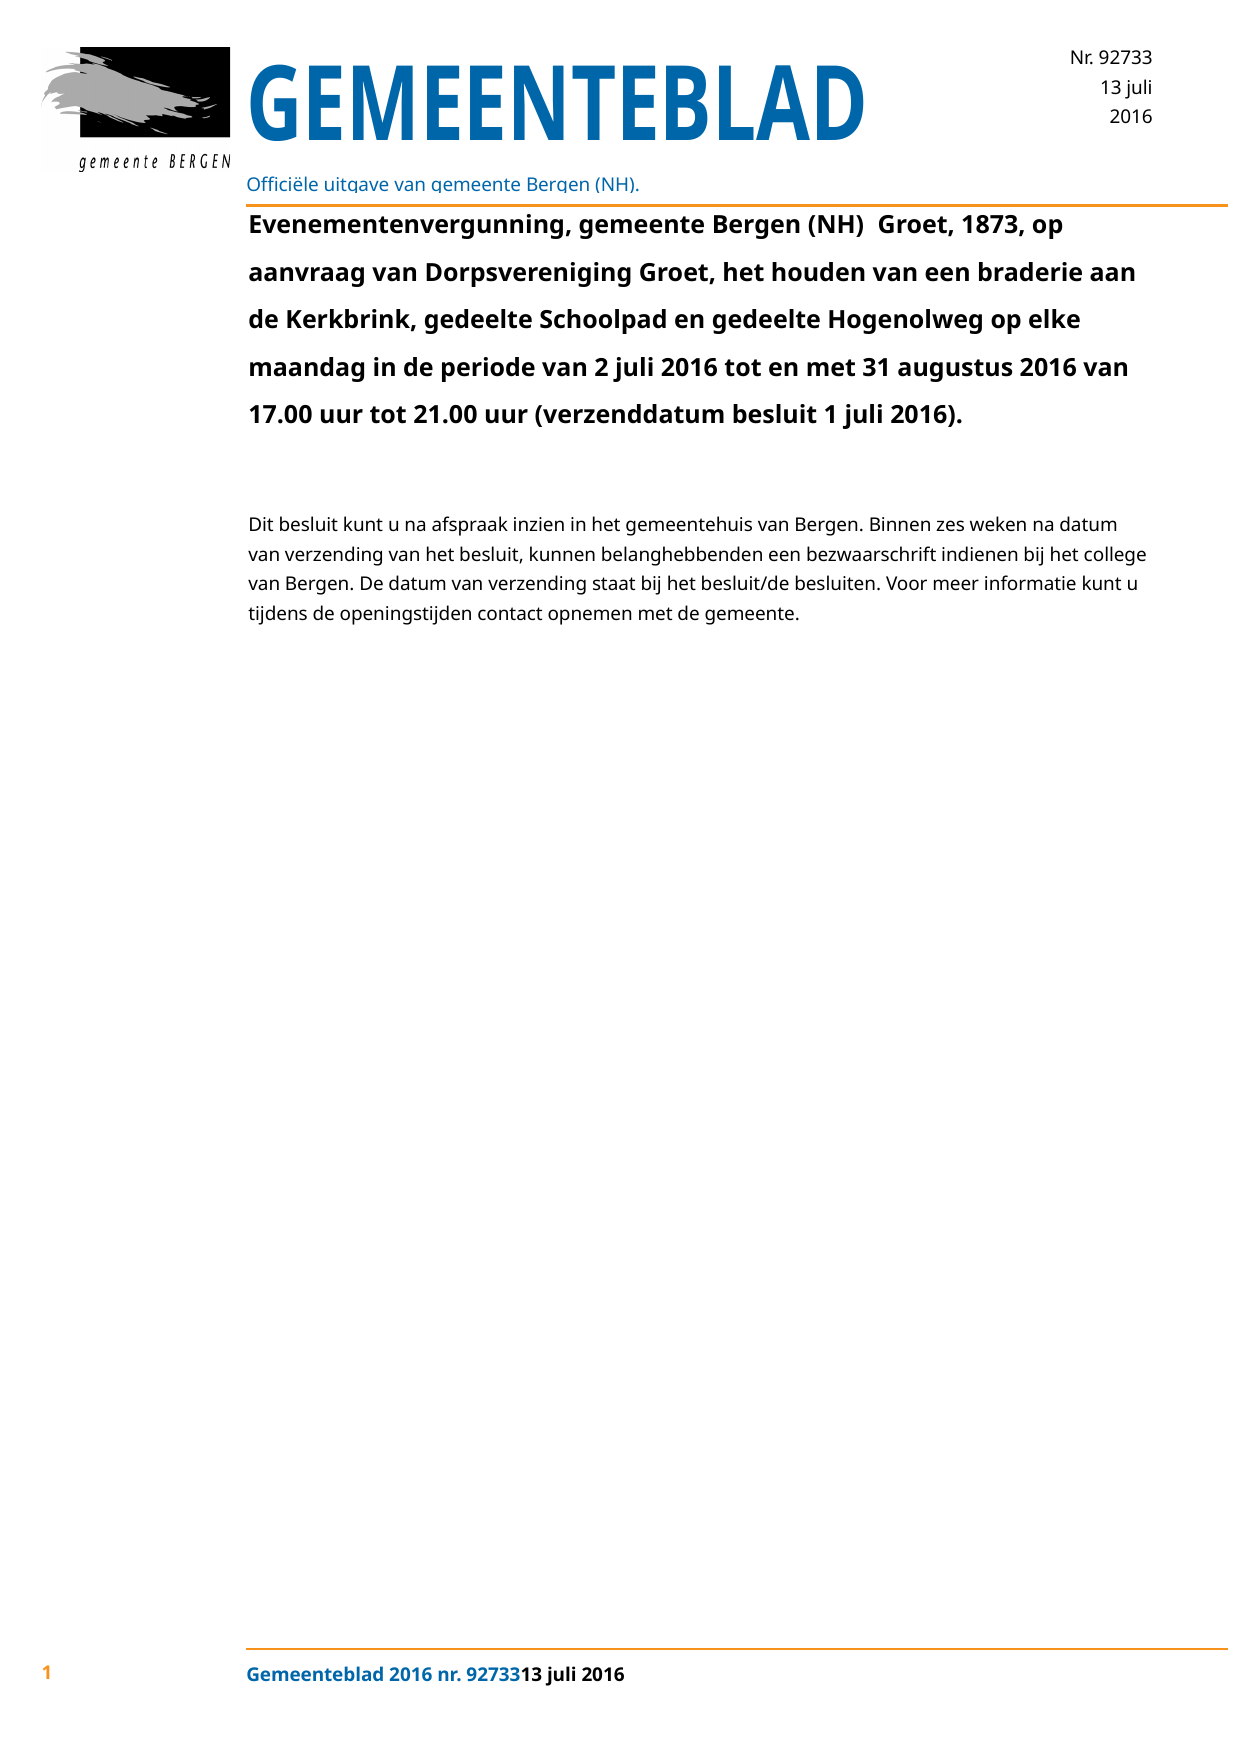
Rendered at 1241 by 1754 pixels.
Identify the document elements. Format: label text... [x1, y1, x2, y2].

text Evenementenvergunning, gemeente Bergen (NH) Groet, 1873, op aanvraag van Dorpsvereniging Groet, het houden van een braderie aan de Kerkbrink, gedeelte Schoolpad en gedeelte Hogenolweg op elke maandag in de periode van 2 juli 2016 tot en met 31 augustus 2016 van 17.00 uur tot 21.00 uur (verzenddatum besluit 1 juli 2016). [248, 207, 1152, 431]
picture [41, 47, 231, 172]
text Dit besluit kunt u na afspraak inzien in het gemeentehuis van Bergen. Binnen zes weken na datum van verzending van het besluit, kunnen belanghebbenden een bezwaarschrift indienen bij het college van Bergen. De datum van verzending staat bij het besluit/de besluiten. Voor meer informatie kunt u tijdens de openingstijden contact opnemen met de gemeente. [248, 511, 1152, 626]
